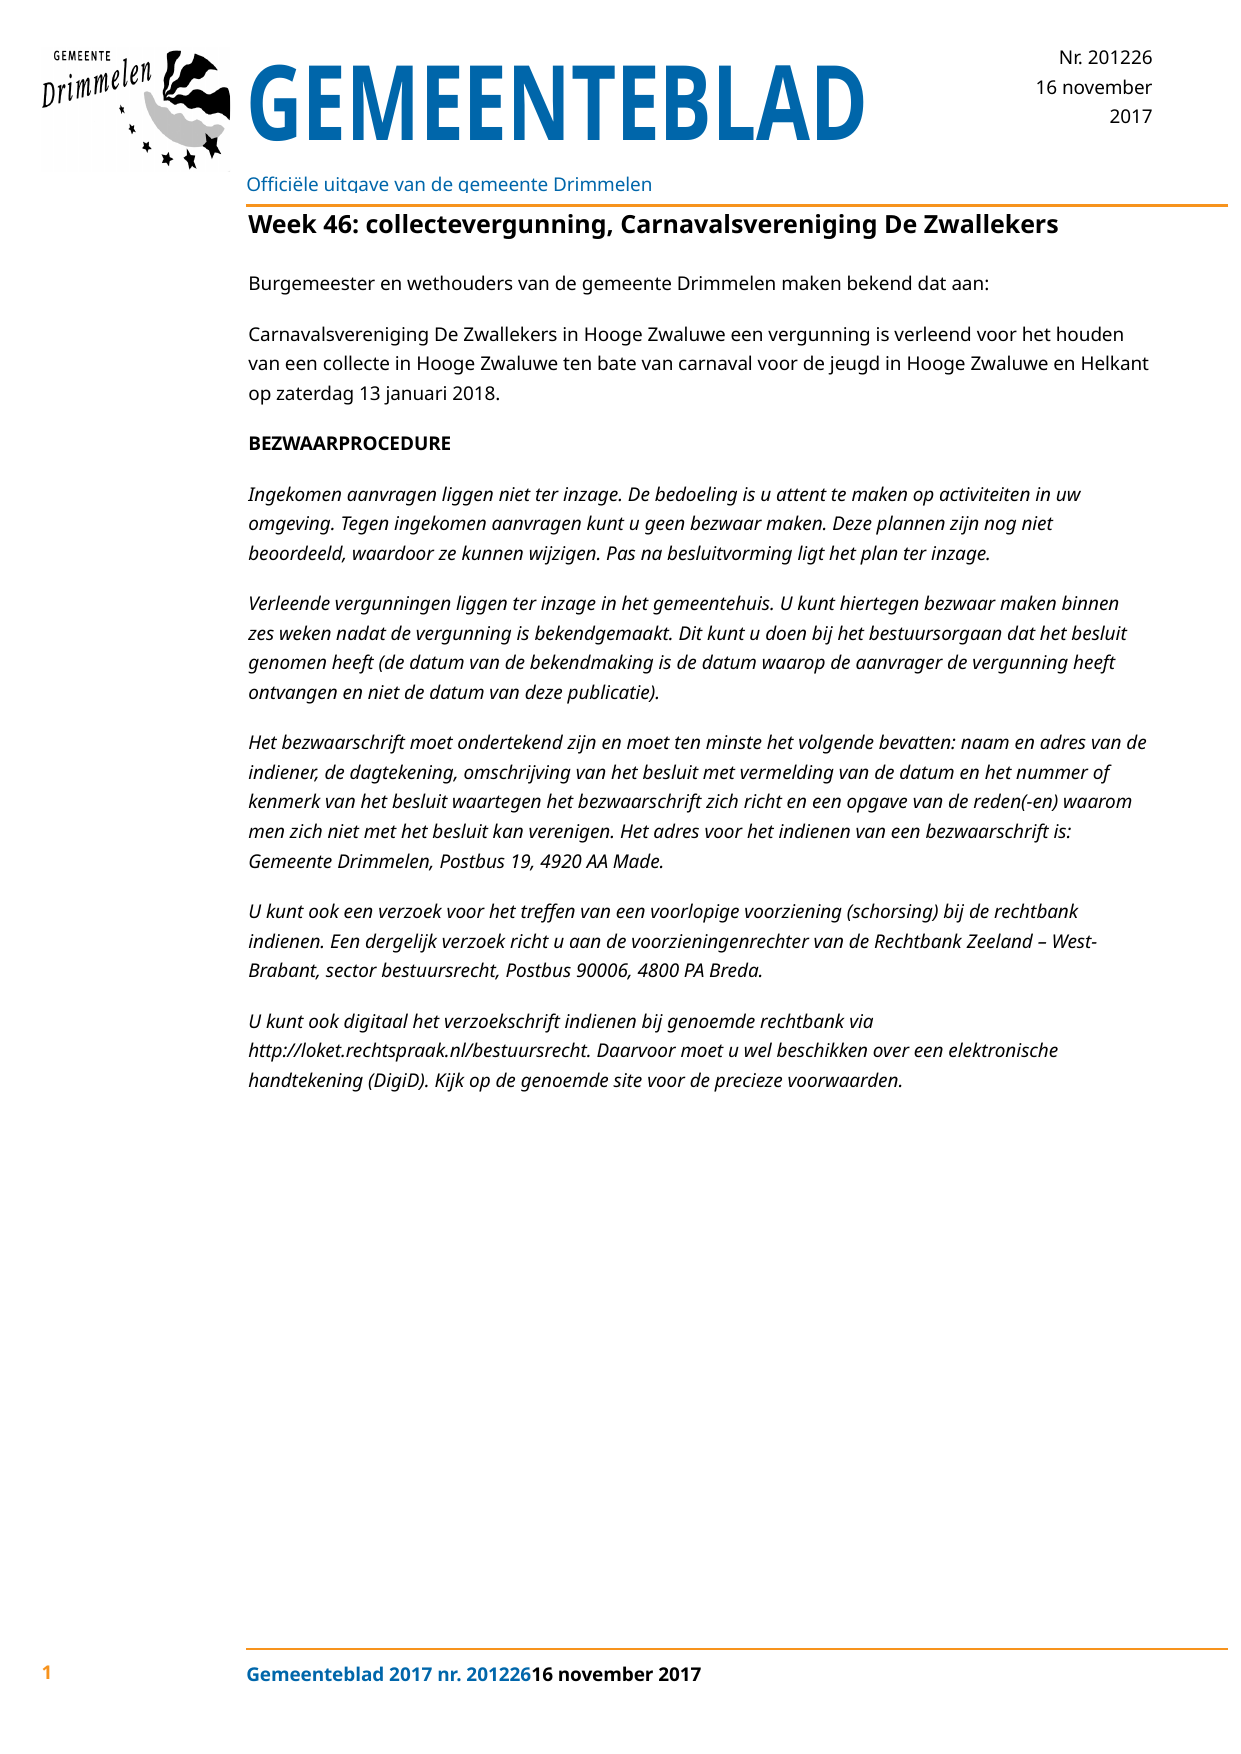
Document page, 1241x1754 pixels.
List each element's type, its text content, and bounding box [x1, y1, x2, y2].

text Burgemeester en wethouders van de gemeente Drimmelen maken bekend dat aan: [248, 270, 1152, 296]
picture [41, 47, 231, 172]
text BEZWAARPROCEDURE [248, 430, 1152, 456]
text Het bezwaarschrift moet ondertekend zijn en moet ten minste het volgende bevatten: naam en adres van de indiener, de dagtekening, omschrijving van het besluit met vermelding van de datum en het nummer of kenmerk van het besluit waartegen het bezwaarschrift zich richt en een opgave van de reden(-en) waarom men zich niet met het besluit kan verenigen. Het adres voor het indienen van een bezwaarschrift is: Gemeente Drimmelen, Postbus 19, 4920 AA Made. [248, 729, 1152, 873]
text Ingekomen aanvragen liggen niet ter inzage. De bedoeling is u attent te maken op activiteiten in uw omgeving. Tegen ingekomen aanvragen kunt u geen bezwaar maken. Deze plannen zijn nog niet beoordeeld, waardoor ze kunnen wijzigen. Pas na besluitvorming ligt het plan ter inzage. [248, 481, 1152, 566]
text U kunt ook een verzoek voor het treffen van een voorlopige voorziening (schorsing) bij de rechtbank indienen. Een dergelijk verzoek richt u aan de voorzieningenrechter van de Rechtbank Zeeland – West-Brabant, sector bestuursrecht, Postbus 90006, 4800 PA Breda. [248, 898, 1152, 983]
text Week 46: collectevergunning, Carnavalsvereniging De Zwallekers [248, 207, 1152, 241]
text Carnavalsvereniging De Zwallekers in Hooge Zwaluwe een vergunning is verleend voor het houden van een collecte in Hooge Zwaluwe ten bate van carnaval voor de jeugd in Hooge Zwaluwe en Helkant op zaterdag 13 januari 2018. [248, 321, 1152, 406]
text Verleende vergunningen liggen ter inzage in het gemeentehuis. U kunt hiertegen bezwaar maken binnen zes weken nadat de vergunning is bekendgemaakt. Dit kunt u doen bij het bestuursorgaan dat het besluit genomen heeft (de datum van de bekendmaking is de datum waarop de aanvrager de vergunning heeft ontvangen en niet de datum van deze publicatie). [248, 590, 1152, 705]
text U kunt ook digitaal het verzoekschrift indienen bij genoemde rechtbank via http://loket.rechtspraak.nl/bestuursrecht. Daarvoor moet u wel beschikken over een elektronische handtekening (DigiD). Kijk op de genoemde site voor de precieze voorwaarden. [248, 1008, 1152, 1093]
